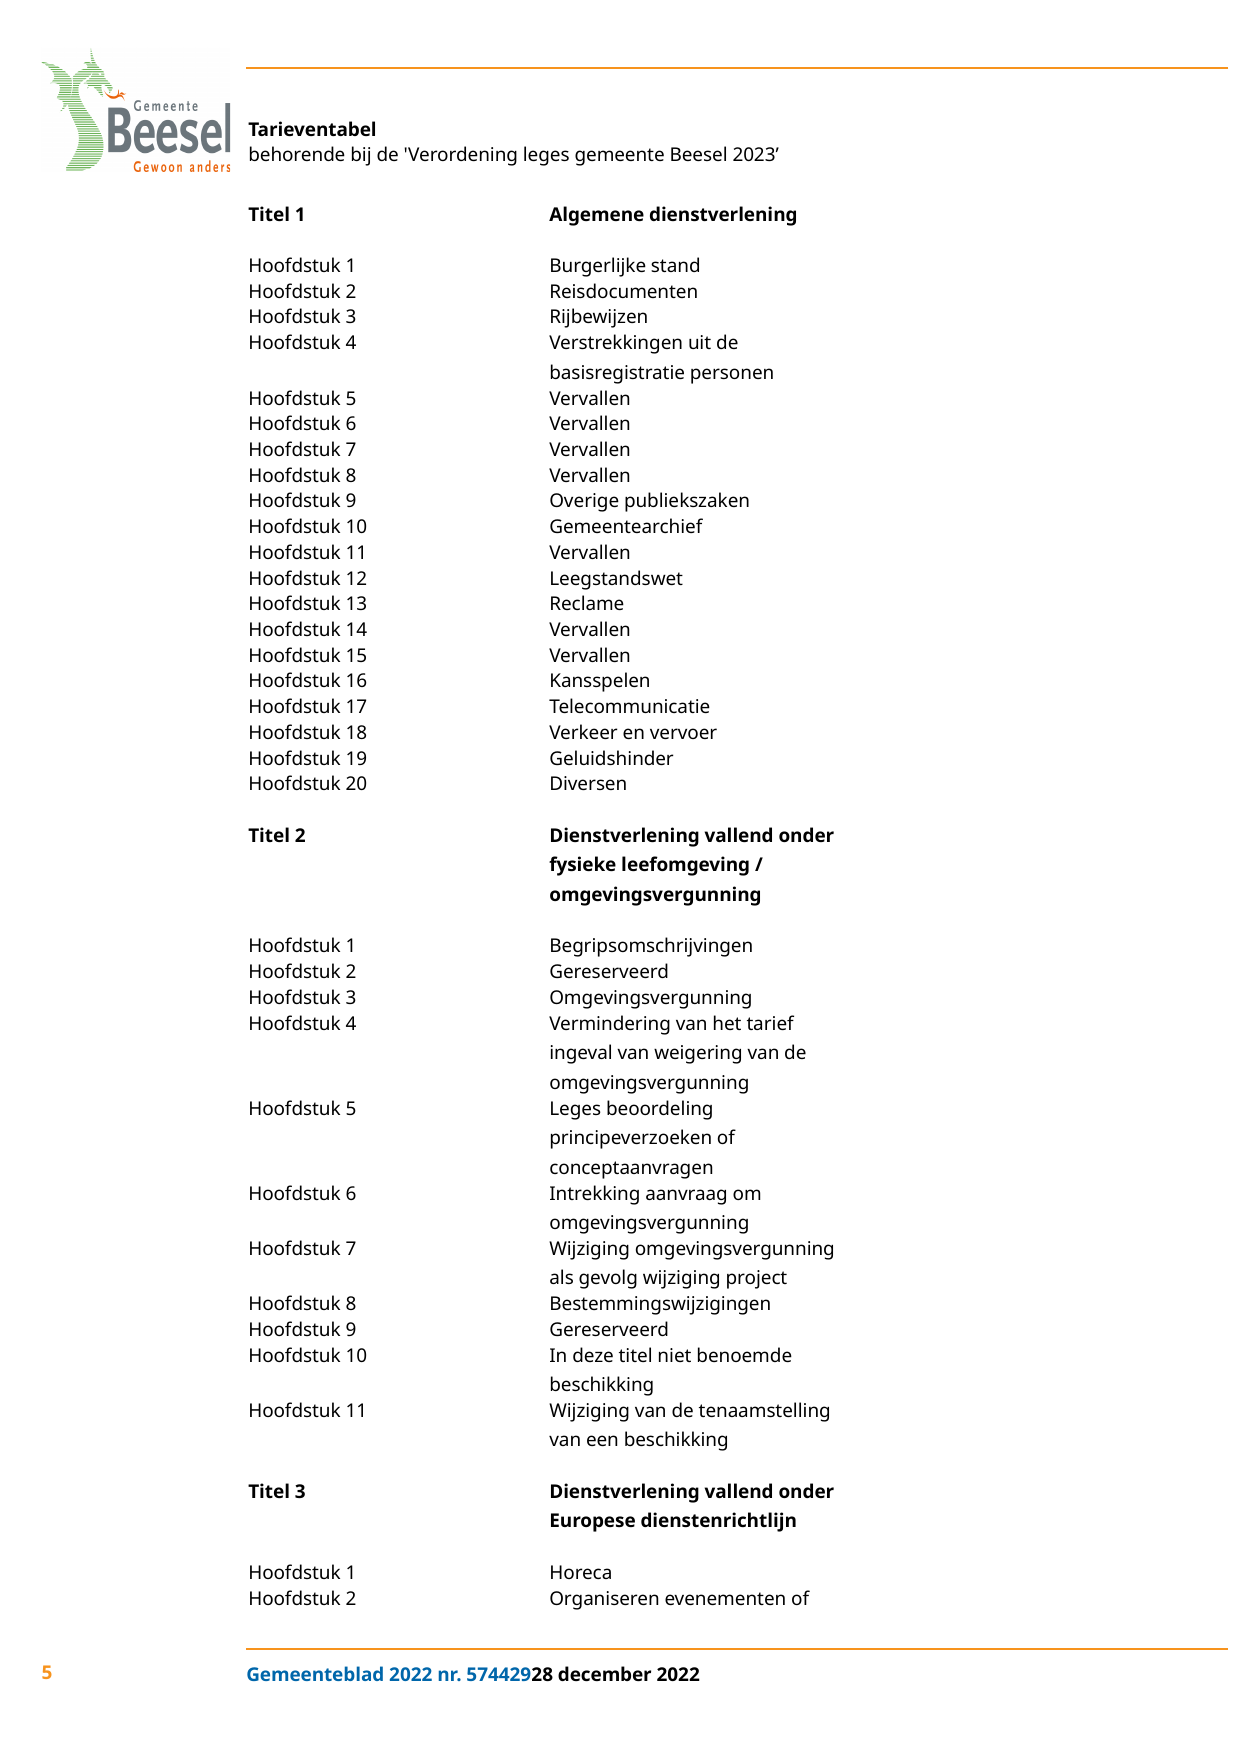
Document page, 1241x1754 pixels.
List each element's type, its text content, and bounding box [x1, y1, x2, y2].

table_cell Hoofdstuk 8 [248, 462, 549, 488]
table_cell Dienstverlening vallend onder fysieke leefomgeving / omgevingsvergunning [549, 822, 850, 907]
table_cell [850, 329, 1152, 385]
table_cell [850, 907, 1152, 933]
table_cell [850, 1290, 1152, 1316]
table_cell Dienstverlening vallend onder Europese dienstenrichtlijn [549, 1478, 850, 1533]
table_cell Horeca [549, 1559, 850, 1585]
table_cell [549, 796, 850, 822]
table_cell Hoofdstuk 6 [248, 1180, 549, 1235]
table_cell [549, 1453, 850, 1478]
text Tarieventabel [248, 116, 1152, 141]
table_cell Hoofdstuk 14 [248, 616, 549, 642]
table_cell [850, 796, 1152, 822]
table_cell Hoofdstuk 9 [248, 488, 549, 513]
table_cell [850, 1534, 1152, 1559]
table_cell [850, 410, 1152, 436]
table_cell [850, 591, 1152, 616]
table_cell Hoofdstuk 9 [248, 1316, 549, 1342]
table_cell Leges beoordeling principeverzoeken of conceptaanvragen [549, 1095, 850, 1180]
table_cell [850, 462, 1152, 488]
table_cell Hoofdstuk 2 [248, 1585, 549, 1611]
table_cell [850, 1235, 1152, 1290]
table_cell Intrekking aanvraag om omgevingsvergunning [549, 1180, 850, 1235]
table_cell [850, 719, 1152, 745]
table_cell [850, 1453, 1152, 1478]
table_cell Kansspelen [549, 668, 850, 693]
table_cell Rijbewijzen [549, 304, 850, 329]
table_cell Vermindering van het tarief ingeval van weigering van de omgevingsvergunning [549, 1010, 850, 1095]
table_cell [850, 1585, 1152, 1611]
table_cell Hoofdstuk 5 [248, 1095, 549, 1180]
text behorende bij de 'Verordening leges gemeente Beesel 2023’ [248, 141, 1152, 167]
table_cell Vervallen [549, 642, 850, 668]
table_cell Leegstandswet [549, 565, 850, 591]
table_cell Reclame [549, 591, 850, 616]
table_cell [850, 278, 1152, 304]
table_cell [850, 1342, 1152, 1397]
table_cell [850, 488, 1152, 513]
table_cell [850, 539, 1152, 565]
table_cell Verkeer en vervoer [549, 719, 850, 745]
table_cell [549, 226, 850, 252]
table_cell Titel 2 [248, 822, 549, 907]
table_cell Vervallen [549, 410, 850, 436]
table_cell [850, 959, 1152, 984]
table_cell Hoofdstuk 1 [248, 933, 549, 958]
table_cell [850, 668, 1152, 693]
table_cell [850, 1559, 1152, 1585]
table_cell [248, 1534, 549, 1559]
table_cell Hoofdstuk 20 [248, 771, 549, 796]
table_cell [549, 1534, 850, 1559]
table_cell Hoofdstuk 15 [248, 642, 549, 668]
picture [41, 47, 231, 172]
table_cell In deze titel niet benoemde beschikking [549, 1342, 850, 1397]
table_cell [850, 226, 1152, 252]
table_header Titel 1 [248, 201, 549, 226]
table_cell Hoofdstuk 5 [248, 385, 549, 410]
table_cell Hoofdstuk 2 [248, 959, 549, 984]
table_cell [850, 1010, 1152, 1095]
table_cell [248, 226, 549, 252]
table_cell Vervallen [549, 385, 850, 410]
table_cell [850, 1397, 1152, 1452]
table_cell Verstrekkingen uit de basisregistratie personen [549, 329, 850, 385]
table_cell Gereserveerd [549, 1316, 850, 1342]
table_cell Wijziging omgevingsvergunning als gevolg wijziging project [549, 1235, 850, 1290]
table_cell Hoofdstuk 17 [248, 694, 549, 719]
table_cell Hoofdstuk 10 [248, 513, 549, 539]
table_cell Wijziging van de tenaamstelling van een beschikking [549, 1397, 850, 1452]
table_cell Reisdocumenten [549, 278, 850, 304]
table_cell [850, 984, 1152, 1010]
table_cell Diversen [549, 771, 850, 796]
table_cell [850, 822, 1152, 907]
table_cell Hoofdstuk 7 [248, 1235, 549, 1290]
table_cell [850, 1478, 1152, 1533]
table_cell Hoofdstuk 11 [248, 539, 549, 565]
table_cell [248, 907, 549, 933]
table_cell [248, 1453, 549, 1478]
table_cell Gereserveerd [549, 959, 850, 984]
table_cell Overige publiekszaken [549, 488, 850, 513]
table_cell Hoofdstuk 4 [248, 329, 549, 385]
table_cell [248, 796, 549, 822]
table_header Algemene dienstverlening [549, 201, 850, 226]
table_cell Begripsomschrijvingen [549, 933, 850, 958]
table_cell [850, 304, 1152, 329]
table_cell [850, 616, 1152, 642]
table_cell [850, 642, 1152, 668]
table_cell Vervallen [549, 616, 850, 642]
table_cell Hoofdstuk 19 [248, 745, 549, 771]
table_cell Hoofdstuk 7 [248, 436, 549, 462]
table_cell Hoofdstuk 1 [248, 252, 549, 278]
table_cell Vervallen [549, 462, 850, 488]
table_cell Hoofdstuk 10 [248, 1342, 549, 1397]
table_cell Geluidshinder [549, 745, 850, 771]
table_cell [850, 745, 1152, 771]
table_cell [850, 1180, 1152, 1235]
table_cell [549, 907, 850, 933]
table_cell Hoofdstuk 18 [248, 719, 549, 745]
table_cell Bestemmingswijzigingen [549, 1290, 850, 1316]
table_cell Vervallen [549, 539, 850, 565]
table_cell [850, 1316, 1152, 1342]
table_cell Hoofdstuk 3 [248, 984, 549, 1010]
table_cell Hoofdstuk 13 [248, 591, 549, 616]
table_cell Hoofdstuk 8 [248, 1290, 549, 1316]
table_header [850, 201, 1152, 226]
table_cell Hoofdstuk 2 [248, 278, 549, 304]
table_cell Organiseren evenementen of [549, 1585, 850, 1611]
table_cell Hoofdstuk 1 [248, 1559, 549, 1585]
table_cell Hoofdstuk 11 [248, 1397, 549, 1452]
table_cell Hoofdstuk 6 [248, 410, 549, 436]
table_cell Hoofdstuk 3 [248, 304, 549, 329]
table_cell [850, 771, 1152, 796]
table_cell [850, 694, 1152, 719]
table_cell Hoofdstuk 4 [248, 1010, 549, 1095]
table_cell Hoofdstuk 12 [248, 565, 549, 591]
table_cell [850, 565, 1152, 591]
table_cell Telecommunicatie [549, 694, 850, 719]
table_cell Gemeentearchief [549, 513, 850, 539]
table_cell [850, 1095, 1152, 1180]
table_cell [850, 436, 1152, 462]
table_cell [850, 933, 1152, 958]
table_cell Omgevingsvergunning [549, 984, 850, 1010]
table_cell Vervallen [549, 436, 850, 462]
table_cell Hoofdstuk 16 [248, 668, 549, 693]
table_cell Titel 3 [248, 1478, 549, 1533]
table_cell [850, 513, 1152, 539]
table_cell Burgerlijke stand [549, 252, 850, 278]
table_cell [850, 252, 1152, 278]
table_cell [850, 385, 1152, 410]
